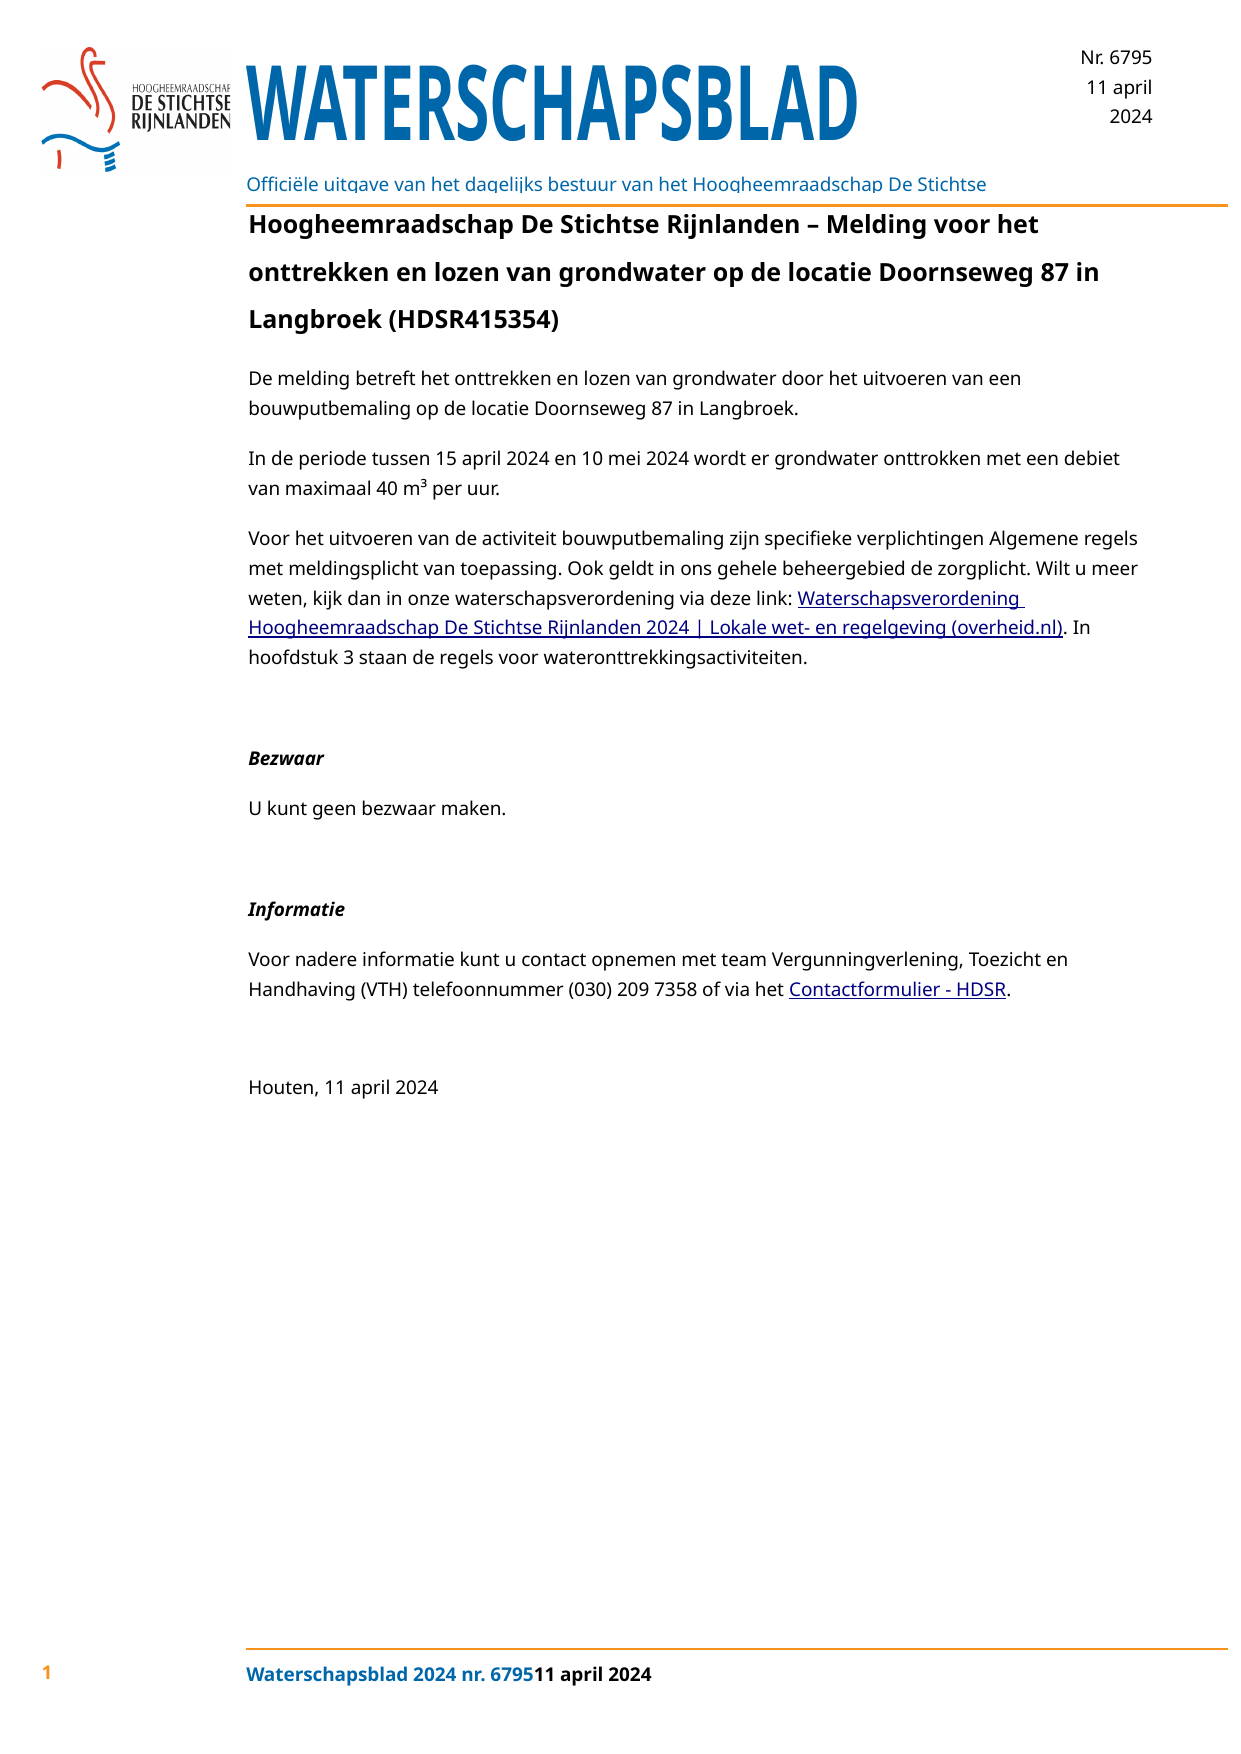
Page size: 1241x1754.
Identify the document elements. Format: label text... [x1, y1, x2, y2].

text Informatie [248, 896, 1152, 922]
picture [41, 47, 231, 172]
text Hoogheemraadschap De Stichtse Rijnlanden – Melding voor het onttrekken en lozen van grondwater op de locatie Doornseweg 87 in Langbroek (HDSR415354) [248, 207, 1152, 336]
text Houten, 11 april 2024 [248, 1074, 1152, 1100]
text Bezwaar [248, 745, 1152, 770]
text In de periode tussen 15 april 2024 en 10 mei 2024 wordt er grondwater onttrokken met een debiet van maximaal 40 m³ per uur. [248, 446, 1152, 501]
text Voor het uitvoeren van de activiteit bouwputbemaling zijn specifieke verplichtingen Algemene regels met meldingsplicht van toepassing. Ook geldt in ons gehele beheergebied de zorgplicht. Wilt u meer weten, kijk dan in onze waterschapsverordening via deze link: Waterschapsverordening Hoogheemraadschap De Stichtse Rijnlanden 2024 | Lokale wet- en regelgeving (overheid.nl). In hoofdstuk 3 staan de regels voor wateronttrekkingsactiviteiten. [248, 526, 1152, 669]
text Voor nadere informatie kunt u contact opnemen met team Vergunningverlening, Toezicht en Handhaving (VTH) telefoonnummer (030) 209 7358 of via het Contactformulier - HDSR. [248, 946, 1152, 1002]
text De melding betreft het onttrekken en lozen van grondwater door het uitvoeren van een bouwputbemaling op de locatie Doornseweg 87 in Langbroek. [248, 366, 1152, 421]
text U kunt geen bezwaar maken. [248, 795, 1152, 821]
